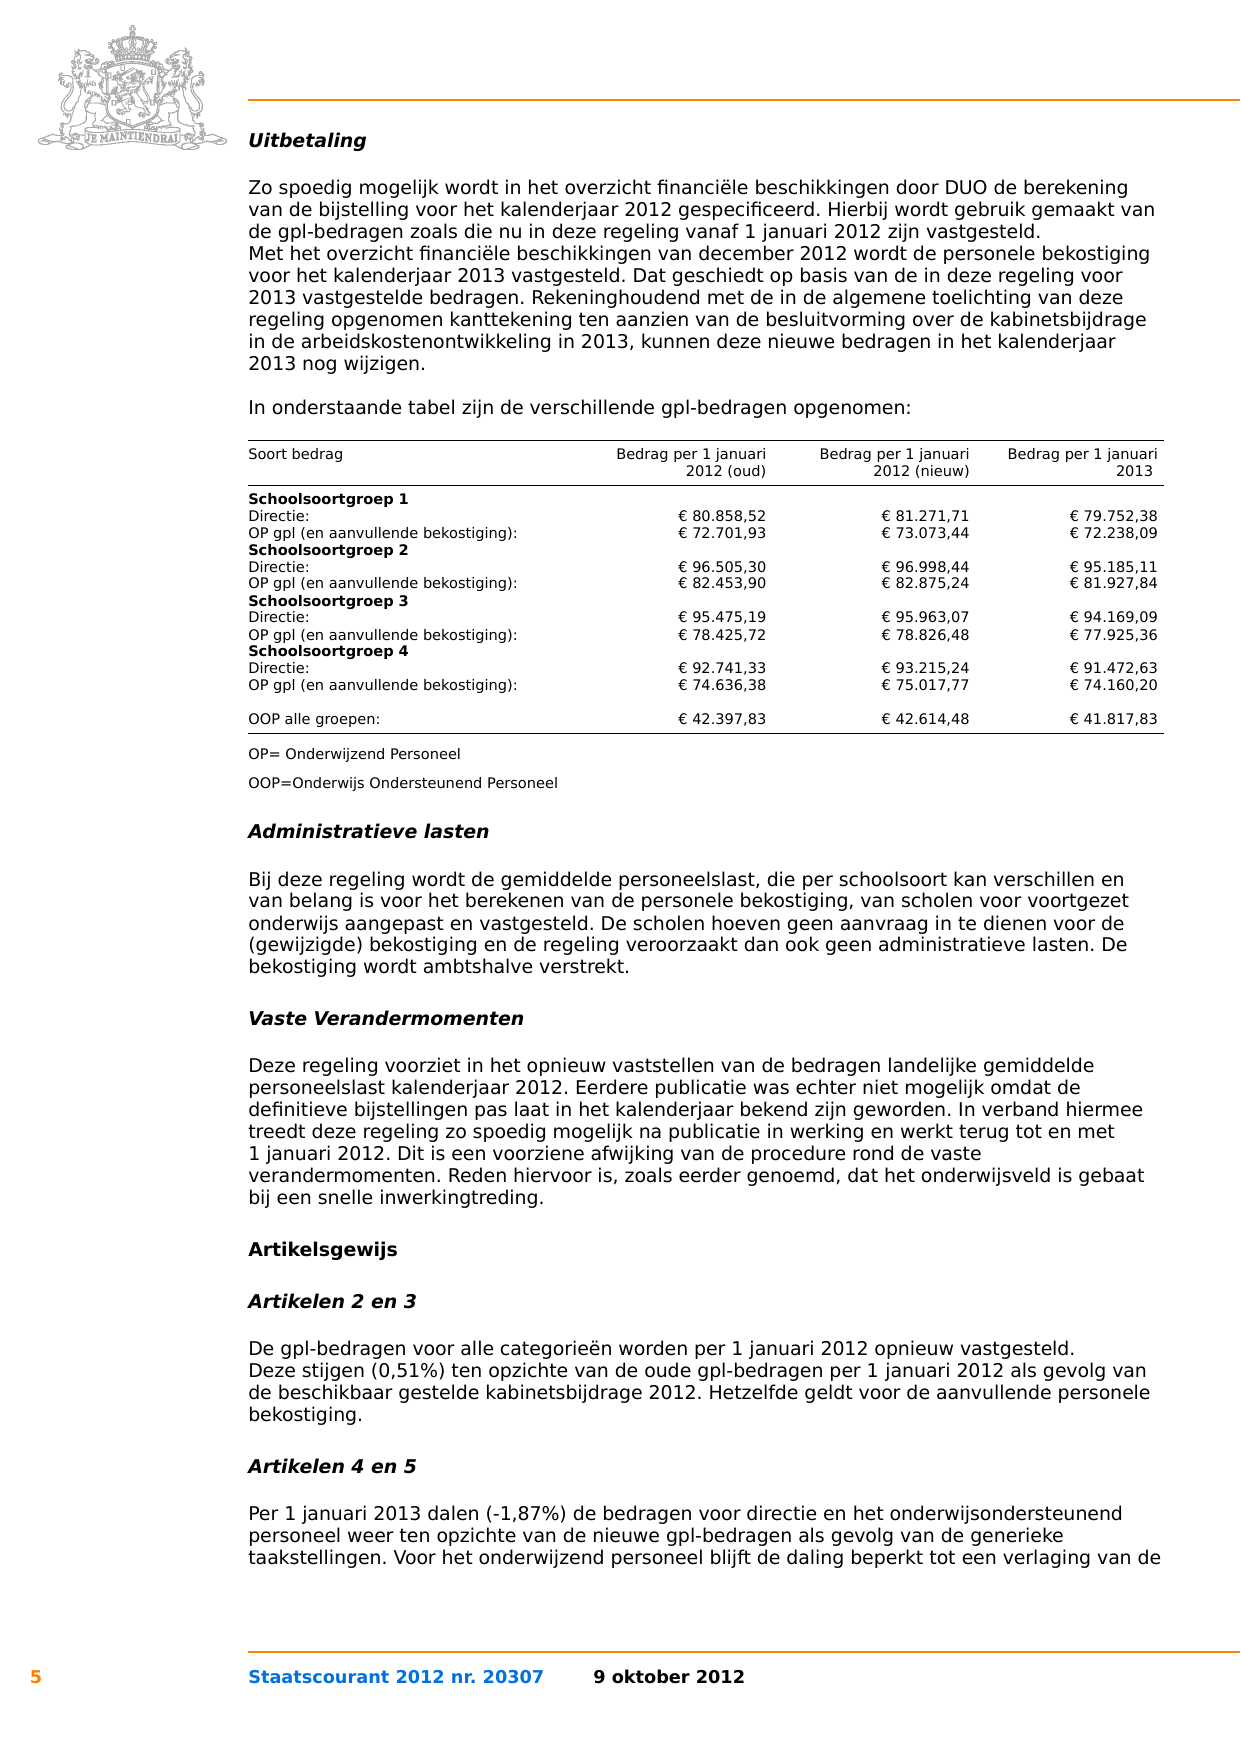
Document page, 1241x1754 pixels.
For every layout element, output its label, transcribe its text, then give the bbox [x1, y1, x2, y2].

table_header Bedrag per 1 januari 2012 (nieuw) [772, 441, 975, 485]
text Met het overzicht financiële beschikkingen van december 2012 wordt de personele bekostiging voor het kalenderjaar 2013 vastgesteld. Dat geschiedt op basis van de in deze regeling voor 2013 vastgestelde bedragen. Rekeninghoudend met de in de algemene toelichting van deze regeling opgenomen kanttekening ten aanzien van de besluitvorming over de kabinetsbijdrage in de arbeidskostenontwikkeling in 2013, kunnen deze nieuwe bedragen in het kalenderjaar 2013 nog wijzigen. [248, 243, 1163, 375]
table_cell OP gpl (en aanvullende bekostiging): [248, 575, 568, 592]
table_cell € 81.271,71 [772, 508, 975, 524]
table_cell € 96.505,30 [569, 559, 772, 575]
table_cell Schoolsoortgroep 2 [248, 541, 568, 558]
table_cell [569, 694, 772, 711]
table_cell € 95.475,19 [569, 609, 772, 626]
table_cell [772, 694, 975, 711]
table_cell OP gpl (en aanvullende bekostiging): [248, 626, 568, 643]
subtitle Artikelen 2 en 3 [248, 1291, 1163, 1313]
table_cell Directie: [248, 559, 568, 575]
table_cell [975, 486, 1163, 507]
text Deze regeling voorziet in het opnieuw vaststellen van de bedragen landelijke gemiddelde personeelslast kalenderjaar 2012. Eerdere publicatie was echter niet mogelijk omdat de definitieve bijstellingen pas laat in het kalenderjaar bekend zijn geworden. In verband hiermee treedt deze regeling zo spoedig mogelijk na publicatie in werking en werkt terug tot en met 1 januari 2012. Dit is een voorziene afwijking van de procedure rond de vaste verandermomenten. Reden hiervoor is, zoals eerder genoemd, dat het onderwijsveld is gebaat bij een snelle inwerkingtreding. [248, 1055, 1163, 1209]
table_cell € 78.826,48 [772, 626, 975, 643]
subtitle Artikelsgewijs [248, 1239, 1163, 1261]
subtitle Artikelen 4 en 5 [248, 1456, 1163, 1478]
table_cell € 91.472,63 [975, 660, 1163, 677]
table_cell € 73.073,44 [772, 525, 975, 541]
table_header Soort bedrag [248, 441, 568, 485]
table_cell [975, 541, 1163, 558]
table_cell [248, 694, 568, 711]
table_cell Directie: [248, 508, 568, 524]
table_cell Directie: [248, 609, 568, 626]
text Bij deze regeling wordt de gemiddelde personeelslast, die per schoolsoort kan verschillen en van belang is voor het berekenen van de personele bekostiging, van scholen voor voortgezet onderwijs aangepast en vastgesteld. De scholen hoeven geen aanvraag in te dienen voor de (gewijzigde) bekostiging en de regeling veroorzaakt dan ook geen administratieve lasten. De bekostiging wordt ambtshalve verstrekt. [248, 868, 1163, 978]
text Deze stijgen (0,51%) ten opzichte van de oude gpl-bedragen per 1 januari 2012 als gevolg van de beschikbaar gestelde kabinetsbijdrage 2012. Hetzelfde geldt voor de aanvullende personele bekostiging. [248, 1360, 1163, 1426]
table_cell € 79.752,38 [975, 508, 1163, 524]
table_cell OP gpl (en aanvullende bekostiging): [248, 525, 568, 541]
table_cell [569, 643, 772, 660]
table_cell € 81.927,84 [975, 575, 1163, 592]
table_cell € 82.875,24 [772, 575, 975, 592]
picture [38, 25, 227, 150]
table_cell € 95.963,07 [772, 609, 975, 626]
table_cell [772, 593, 975, 609]
subtitle Vaste Verandermomenten [248, 1008, 1163, 1030]
table_cell Directie: [248, 660, 568, 677]
text Zo spoedig mogelijk wordt in het overzicht financiële beschikkingen door DUO de berekening van de bijstelling voor het kalenderjaar 2012 gespecificeerd. Hierbij wordt gebruik gemaakt van de gpl-bedragen zoals die nu in deze regeling vanaf 1 januari 2012 zijn vastgesteld. [248, 177, 1163, 243]
table_cell € 42.614,48 [772, 711, 975, 733]
text Per 1 januari 2013 dalen (-1,87%) de bedragen voor directie en het onderwijsondersteunend personeel weer ten opzichte van de nieuwe gpl-bedragen als gevolg van de generieke taakstellingen. Voor het onderwijzend personeel blijft de daling beperkt tot een verlaging van de [248, 1503, 1163, 1569]
table_cell € 72.701,93 [569, 525, 772, 541]
table_cell € 96.998,44 [772, 559, 975, 575]
table_cell OOP alle groepen: [248, 711, 568, 733]
table_cell € 41.817,83 [975, 711, 1163, 733]
table_cell € 94.169,09 [975, 609, 1163, 626]
table_cell [569, 486, 772, 507]
subtitle Administratieve lasten [248, 821, 1163, 843]
table_cell OP= Onderwijzend Personeel OOP=Onderwijs Ondersteunend Personeel [248, 734, 1163, 791]
table_cell Schoolsoortgroep 1 [248, 486, 568, 507]
table_cell [569, 593, 772, 609]
table_cell € 75.017,77 [772, 677, 975, 694]
table_cell € 78.425,72 [569, 626, 772, 643]
table_cell [772, 643, 975, 660]
table_cell [772, 541, 975, 558]
table_cell Schoolsoortgroep 3 [248, 593, 568, 609]
table_cell [975, 643, 1163, 660]
table_cell € 42.397,83 [569, 711, 772, 733]
table_cell € 92.741,33 [569, 660, 772, 677]
table_cell € 77.925,36 [975, 626, 1163, 643]
table_cell [569, 541, 772, 558]
table_header Bedrag per 1 januari 2013 [975, 441, 1163, 485]
table_cell [975, 694, 1163, 711]
table_cell € 72.238,09 [975, 525, 1163, 541]
table_cell [772, 486, 975, 507]
table_cell € 80.858,52 [569, 508, 772, 524]
text De gpl-bedragen voor alle categorieën worden per 1 januari 2012 opnieuw vastgesteld. [248, 1338, 1163, 1360]
table_cell Schoolsoortgroep 4 [248, 643, 568, 660]
table_cell OP gpl (en aanvullende bekostiging): [248, 677, 568, 694]
table_cell € 74.636,38 [569, 677, 772, 694]
subtitle Uitbetaling [248, 130, 1163, 152]
table_cell [975, 593, 1163, 609]
table_cell € 95.185,11 [975, 559, 1163, 575]
table_cell € 74.160,20 [975, 677, 1163, 694]
table_cell € 93.215,24 [772, 660, 975, 677]
table_cell € 82.453,90 [569, 575, 772, 592]
text In onderstaande tabel zijn de verschillende gpl-bedragen opgenomen: [248, 397, 1163, 418]
table_header Bedrag per 1 januari 2012 (oud) [569, 441, 772, 485]
